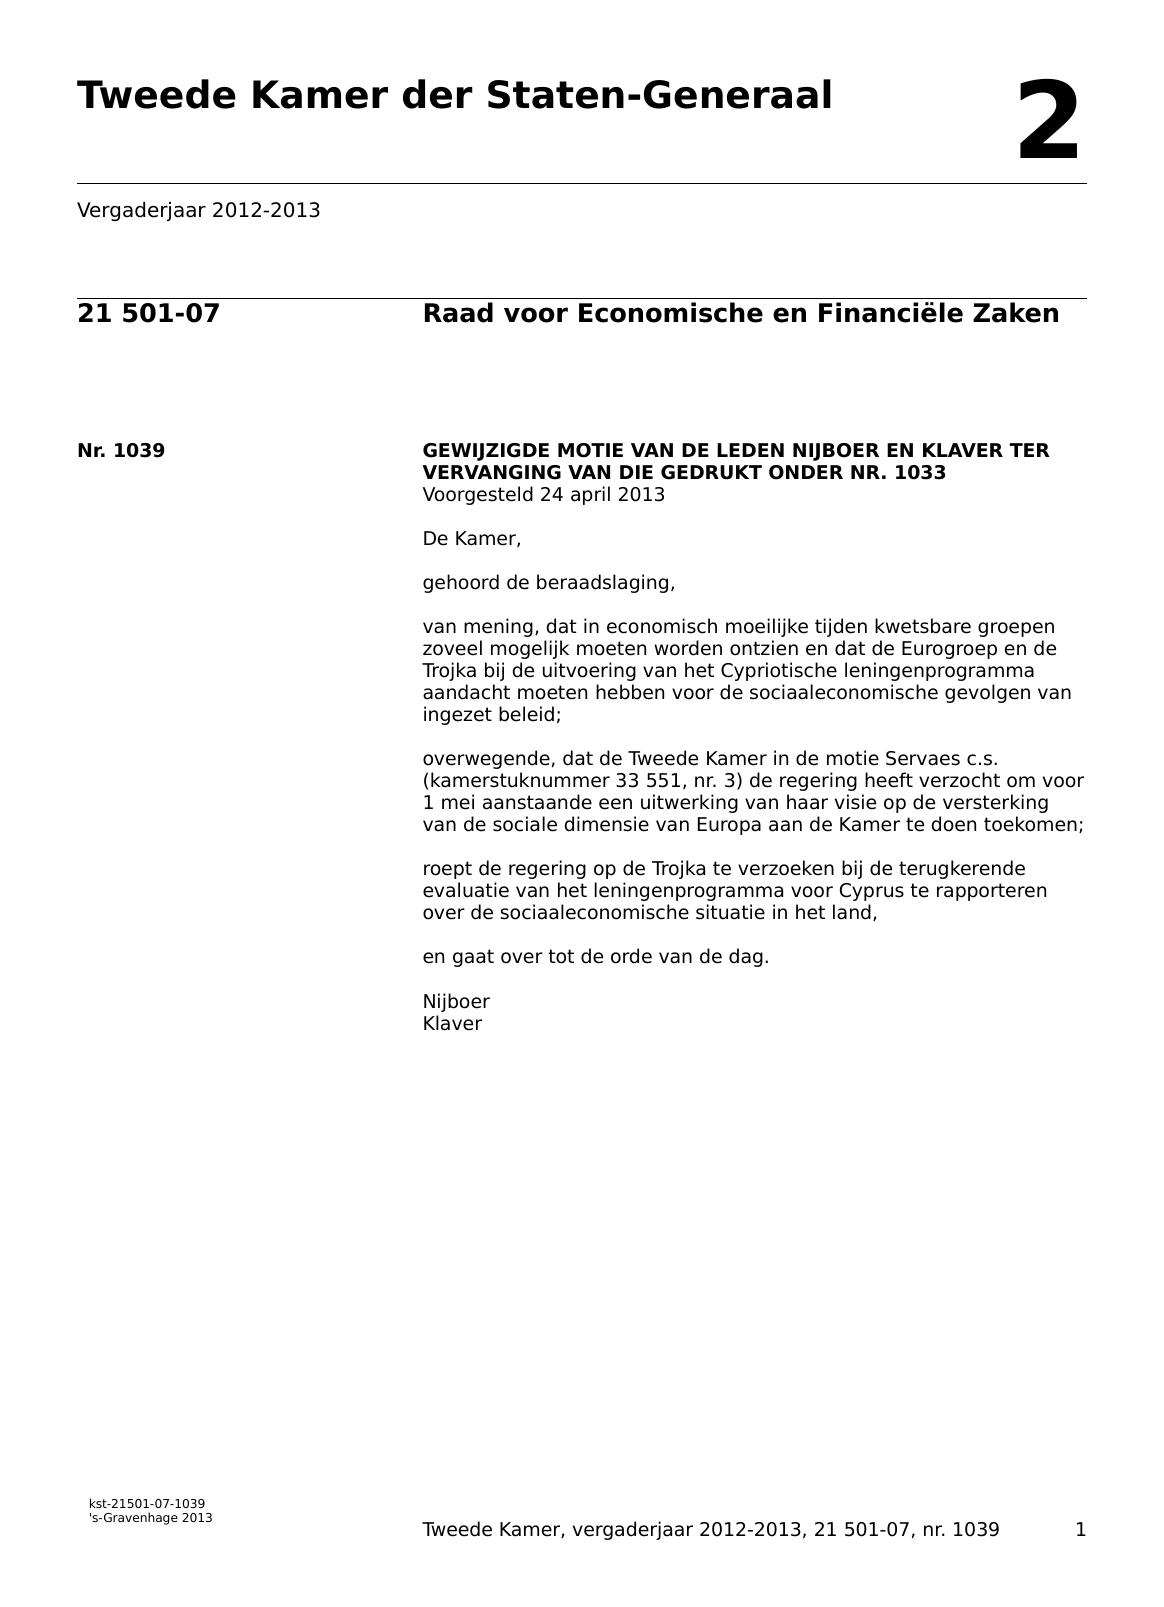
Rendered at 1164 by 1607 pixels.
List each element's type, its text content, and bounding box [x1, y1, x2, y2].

subtitle 21 501-07 Raad voor Economische en Financiële Zaken [77, 299, 1087, 329]
text overwegende, dat de Tweede Kamer in de motie Servaes c.s. (kamerstuknummer 33 551, nr. 3) de regering heeft verzocht om voor 1 mei aanstaande een uitwerking van haar visie op de versterking van de sociale dimensie van Europa aan de Kamer te doen toekomen; [422, 748, 1087, 836]
text kst-21501-07-1039 [88, 1497, 323, 1511]
table_cell Vergaderjaar 2012-2013 [77, 184, 1087, 298]
text van mening, dat in economisch moeilijke tijden kwetsbare groepen zoveel mogelijk moeten worden ontzien en dat de Eurogroep en de Trojka bij de uitvoering van het Cypriotische leningenprogramma aandacht moeten hebben voor de sociaaleconomische gevolgen van ingezet beleid; [422, 616, 1087, 726]
text 's-Gravenhage 2013 [88, 1511, 323, 1525]
text Nijboer [422, 991, 1087, 1013]
text Voorgesteld 24 april 2013 [422, 484, 1087, 506]
text gehoord de beraadslaging, [422, 572, 1087, 594]
subtitle Nr. 1039 GEWIJZIGDE MOTIE VAN DE LEDEN NIJBOER EN KLAVER TER VERVANGING VAN DIE GEDRUKT ONDER NR. 1033 [77, 440, 1087, 484]
text roept de regering op de Trojka te verzoeken bij de terugkerende evaluatie van het leningenprogramma voor Cyprus te rapporteren over de sociaaleconomische situatie in het land, [422, 858, 1087, 924]
table_header Tweede Kamer der Staten-Generaal [77, 59, 886, 183]
text en gaat over tot de orde van de dag. [422, 946, 1087, 968]
table_header 2 [886, 59, 1087, 183]
text Klaver [422, 1013, 1087, 1034]
text De Kamer, [422, 528, 1087, 550]
